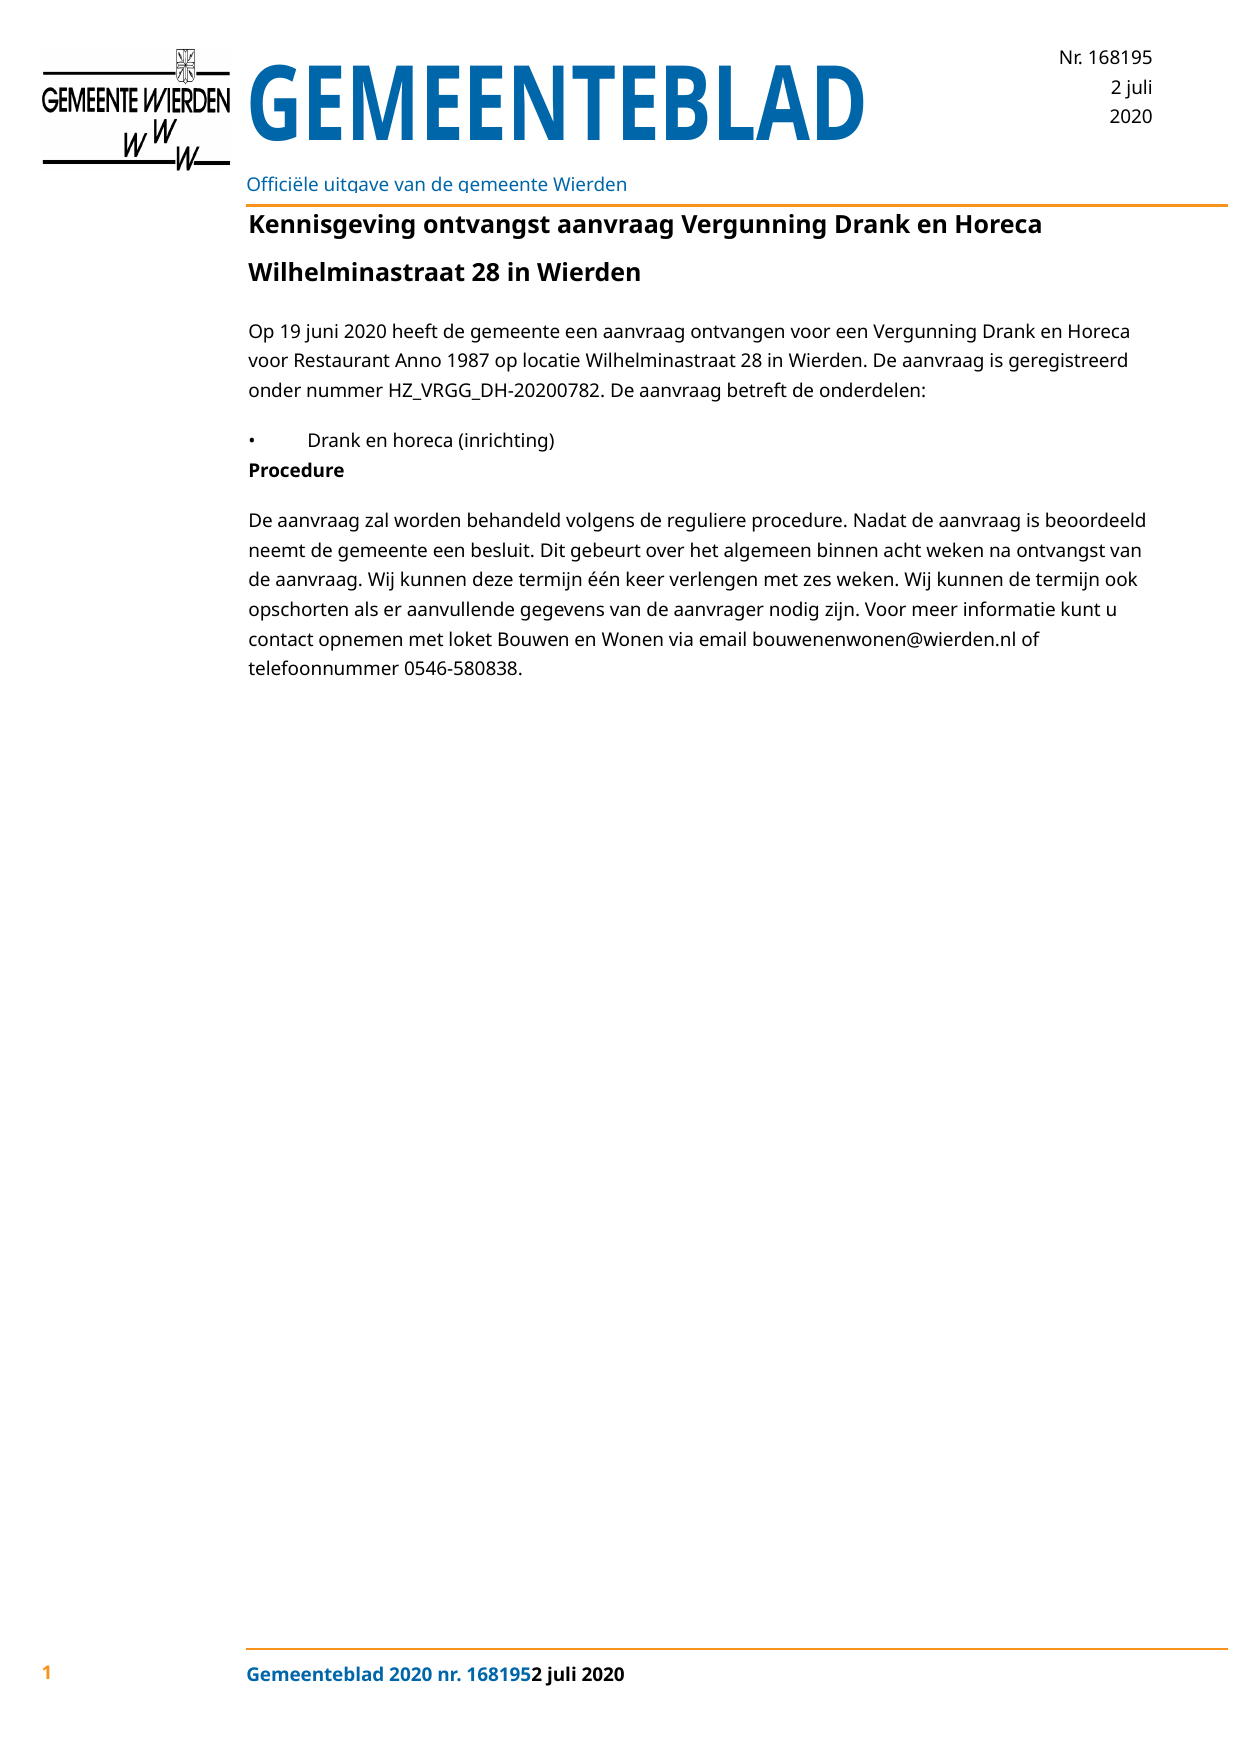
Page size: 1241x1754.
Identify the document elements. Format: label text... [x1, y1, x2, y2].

picture [41, 47, 231, 172]
text Procedure [248, 457, 1152, 483]
text Kennisgeving ontvangst aanvraag Vergunning Drank en Horeca Wilhelminastraat 28 in Wierden [248, 207, 1152, 288]
list Drank en horeca (inrichting) [248, 427, 1152, 453]
text Op 19 juni 2020 heeft de gemeente een aanvraag ontvangen voor een Vergunning Drank en Horeca voor Restaurant Anno 1987 op locatie Wilhelminastraat 28 in Wierden. De aanvraag is geregistreerd onder nummer HZ_VRGG_DH-20200782. De aanvraag betreft de onderdelen: [248, 318, 1152, 403]
text De aanvraag zal worden behandeld volgens de reguliere procedure. Nadat de aanvraag is beoordeeld neemt de gemeente een besluit. Dit gebeurt over het algemeen binnen acht weken na ontvangst van de aanvraag. Wij kunnen deze termijn één keer verlengen met zes weken. Wij kunnen de termijn ook opschorten als er aanvullende gegevens van de aanvrager nodig zijn. Voor meer informatie kunt u contact opnemen met loket Bouwen en Wonen via email bouwenenwonen@wierden.nl of telefoonnummer 0546-580838. [248, 507, 1152, 681]
